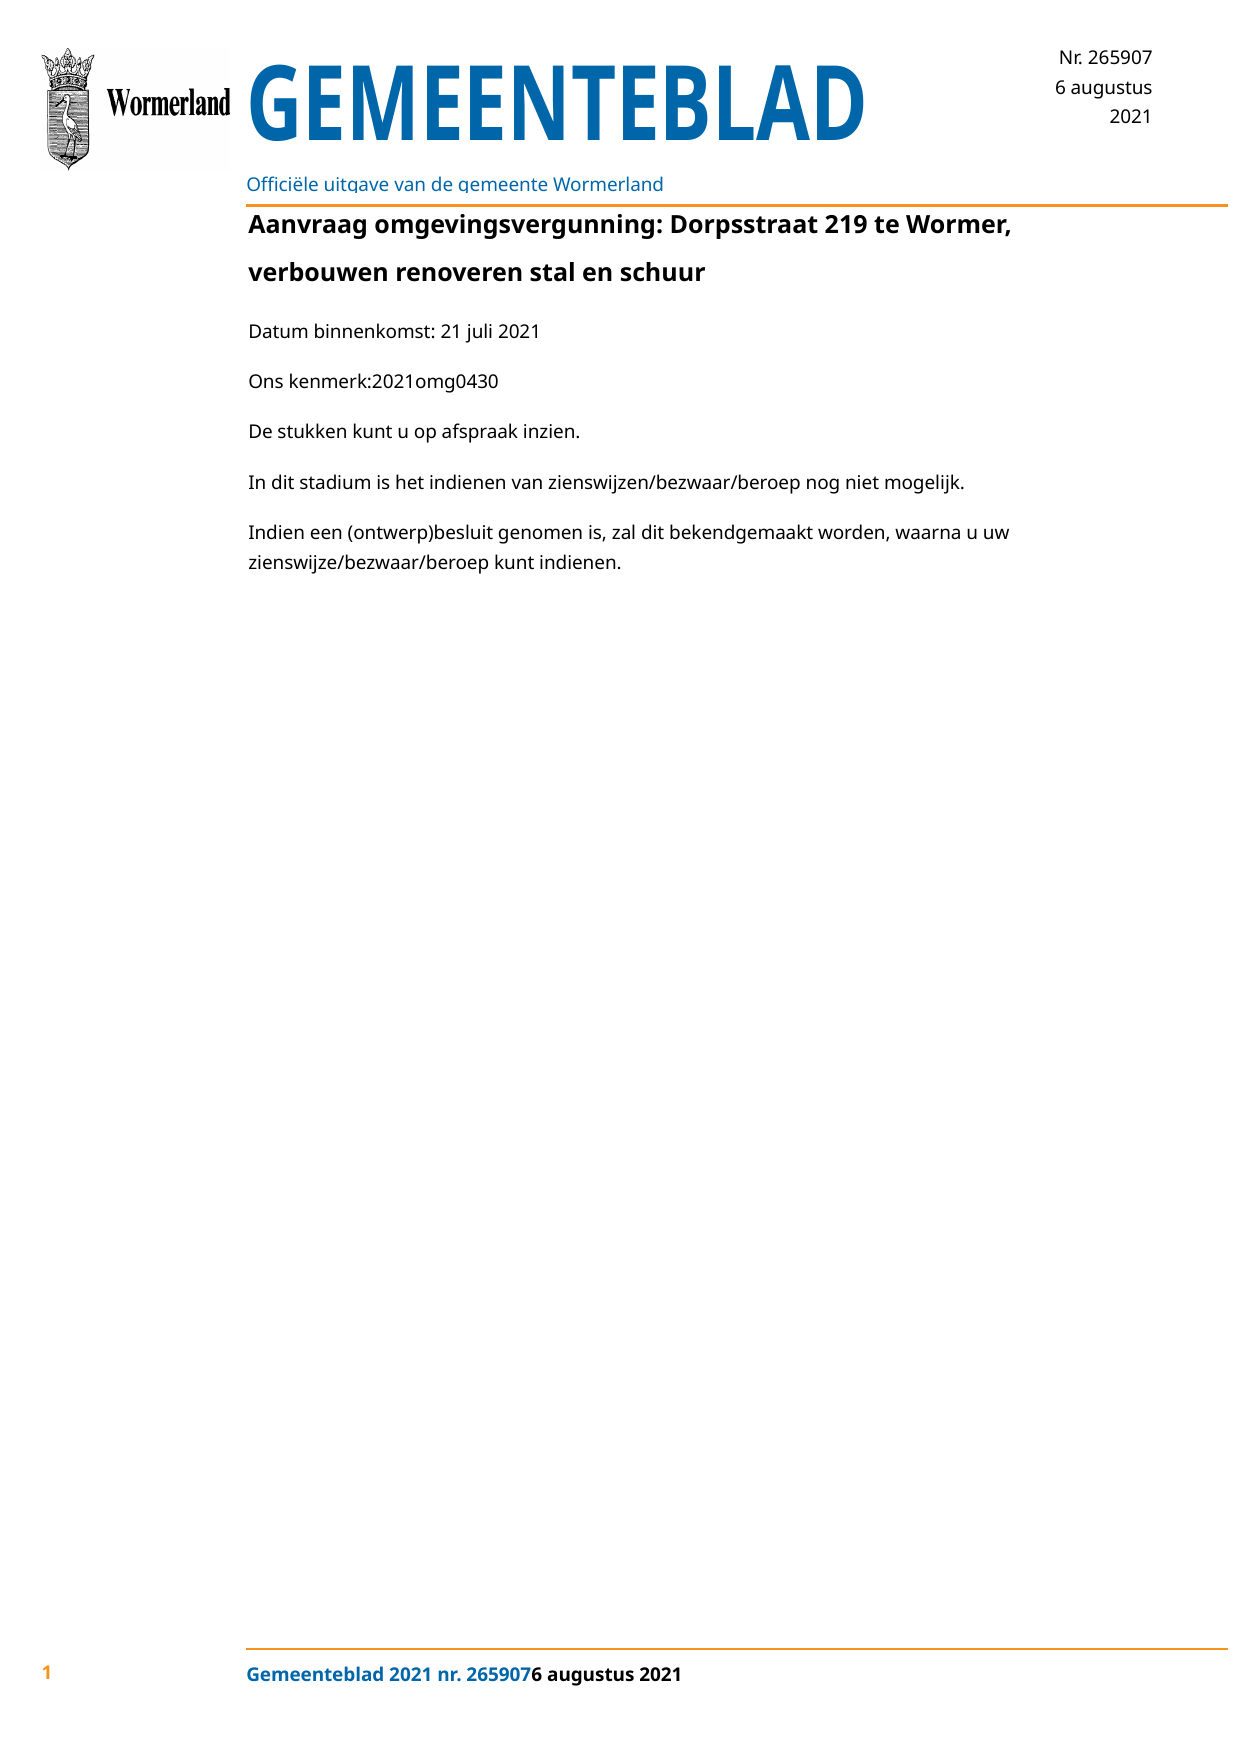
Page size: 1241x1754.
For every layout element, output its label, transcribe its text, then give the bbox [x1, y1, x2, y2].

text De stukken kunt u op afspraak inzien. [248, 419, 1152, 444]
picture [41, 47, 231, 172]
text Datum binnenkomst: 21 juli 2021 [248, 318, 1152, 344]
text In dit stadium is het indienen van zienswijzen/bezwaar/beroep nog niet mogelijk. [248, 469, 1152, 495]
text Aanvraag omgevingsvergunning: Dorpsstraat 219 te Wormer, verbouwen renoveren stal en schuur [248, 207, 1152, 288]
text Ons kenmerk:2021omg0430 [248, 368, 1152, 394]
text Indien een (ontwerp)besluit genomen is, zal dit bekendgemaakt worden, waarna u uw zienswijze/bezwaar/beroep kunt indienen. [248, 519, 1152, 575]
